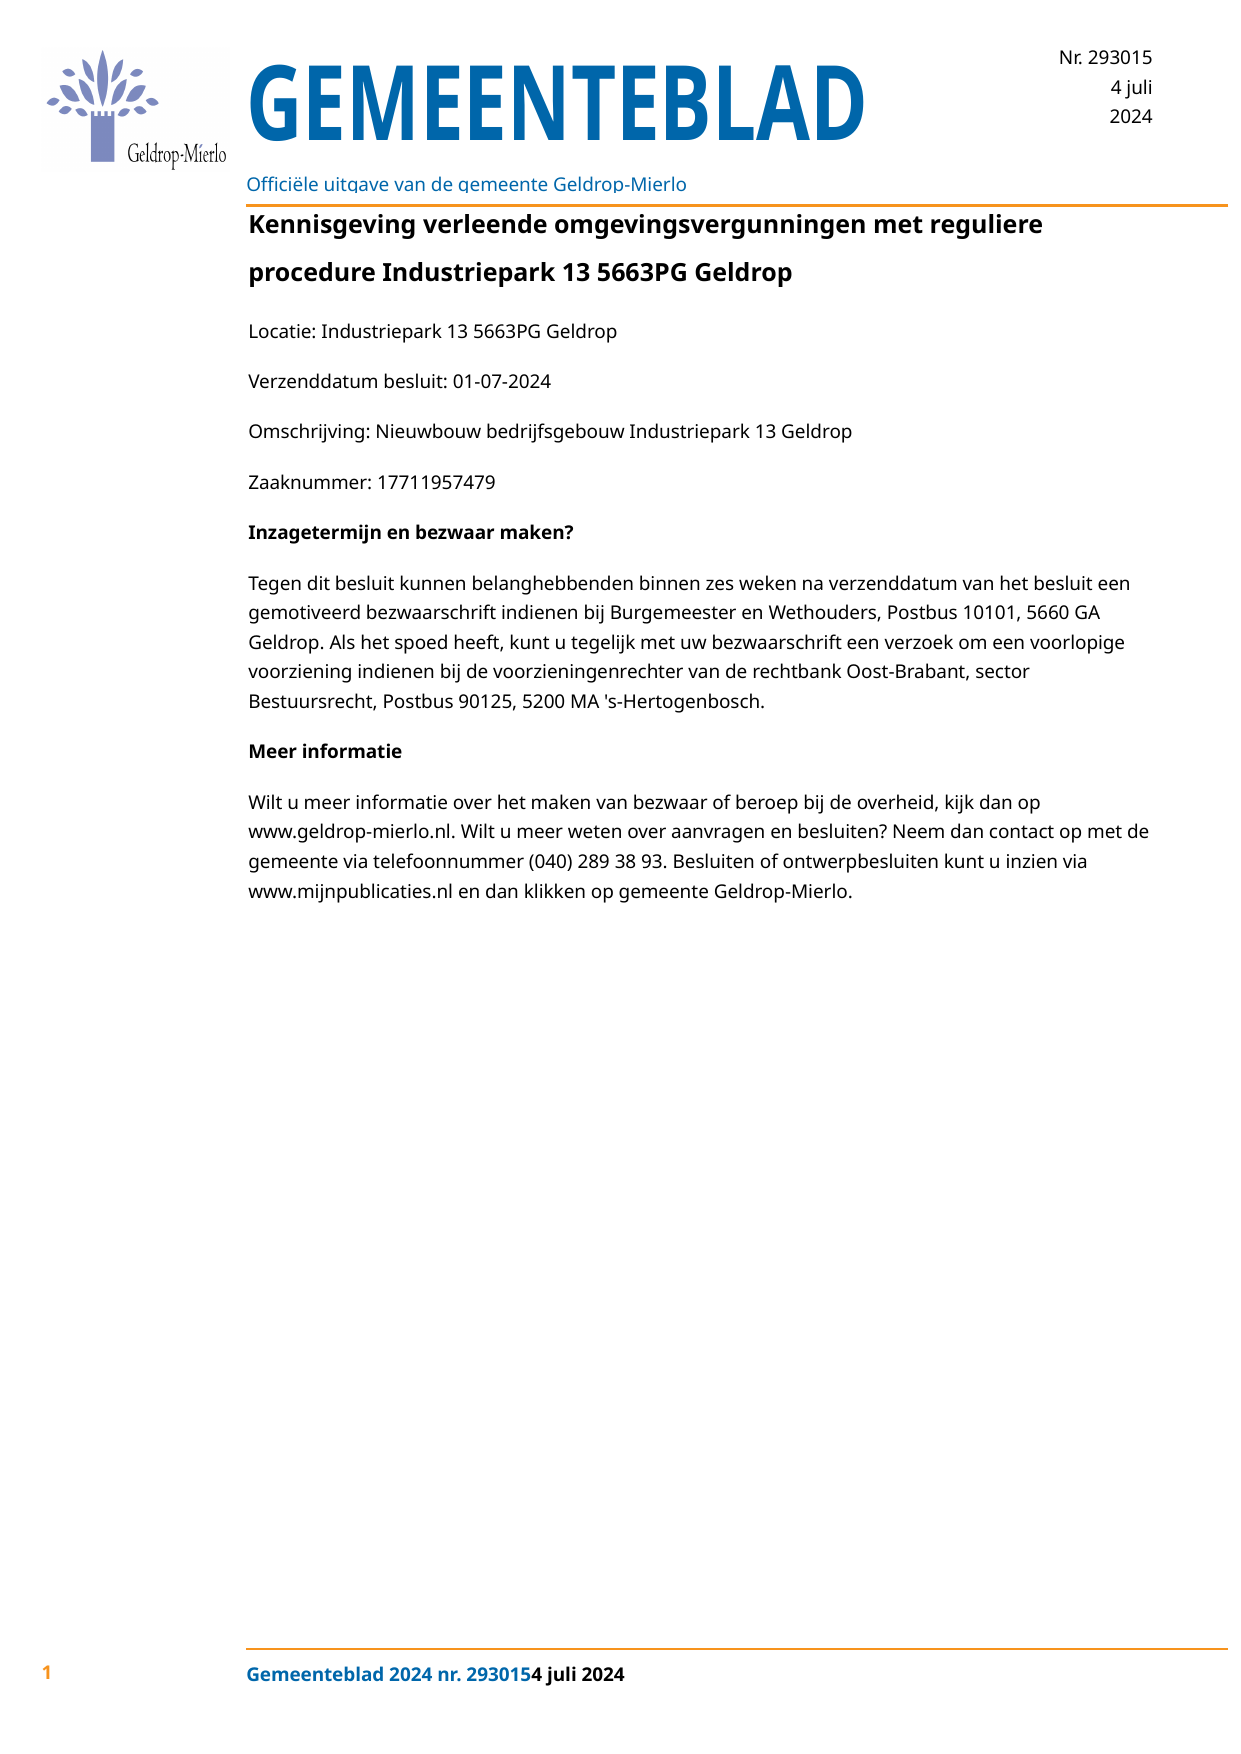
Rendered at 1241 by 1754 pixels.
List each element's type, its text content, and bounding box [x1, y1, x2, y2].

text Kennisgeving verleende omgevingsvergunningen met reguliere procedure Industriepark 13 5663PG Geldrop [248, 207, 1152, 288]
text Omschrijving: Nieuwbouw bedrijfsgebouw Industriepark 13 Geldrop [248, 419, 1152, 444]
text Locatie: Industriepark 13 5663PG Geldrop [248, 318, 1152, 344]
text Tegen dit besluit kunnen belanghebbenden binnen zes weken na verzenddatum van het besluit een gemotiveerd bezwaarschrift indienen bij Burgemeester en Wethouders, Postbus 10101, 5660 GA Geldrop. Als het spoed heeft, kunt u tegelijk met uw bezwaarschrift een verzoek om een voorlopige voorziening indienen bij de voorzieningenrechter van de rechtbank Oost-Brabant, sector Bestuursrecht, Postbus 90125, 5200 MA 's-Hertogenbosch. [248, 570, 1152, 714]
text Meer informatie [248, 739, 1152, 764]
text Zaaknummer: 17711957479 [248, 469, 1152, 495]
text Inzagetermijn en bezwaar maken? [248, 519, 1152, 545]
picture [41, 47, 231, 172]
text Verzenddatum besluit: 01-07-2024 [248, 368, 1152, 394]
text Wilt u meer informatie over het maken van bezwaar of beroep bij de overheid, kijk dan op www.geldrop-mierlo.nl. Wilt u meer weten over aanvragen en besluiten? Neem dan contact op met de gemeente via telefoonnummer (040) 289 38 93. Besluiten of ontwerpbesluiten kunt u inzien via www.mijnpublicaties.nl en dan klikken op gemeente Geldrop-Mierlo. [248, 789, 1152, 904]
